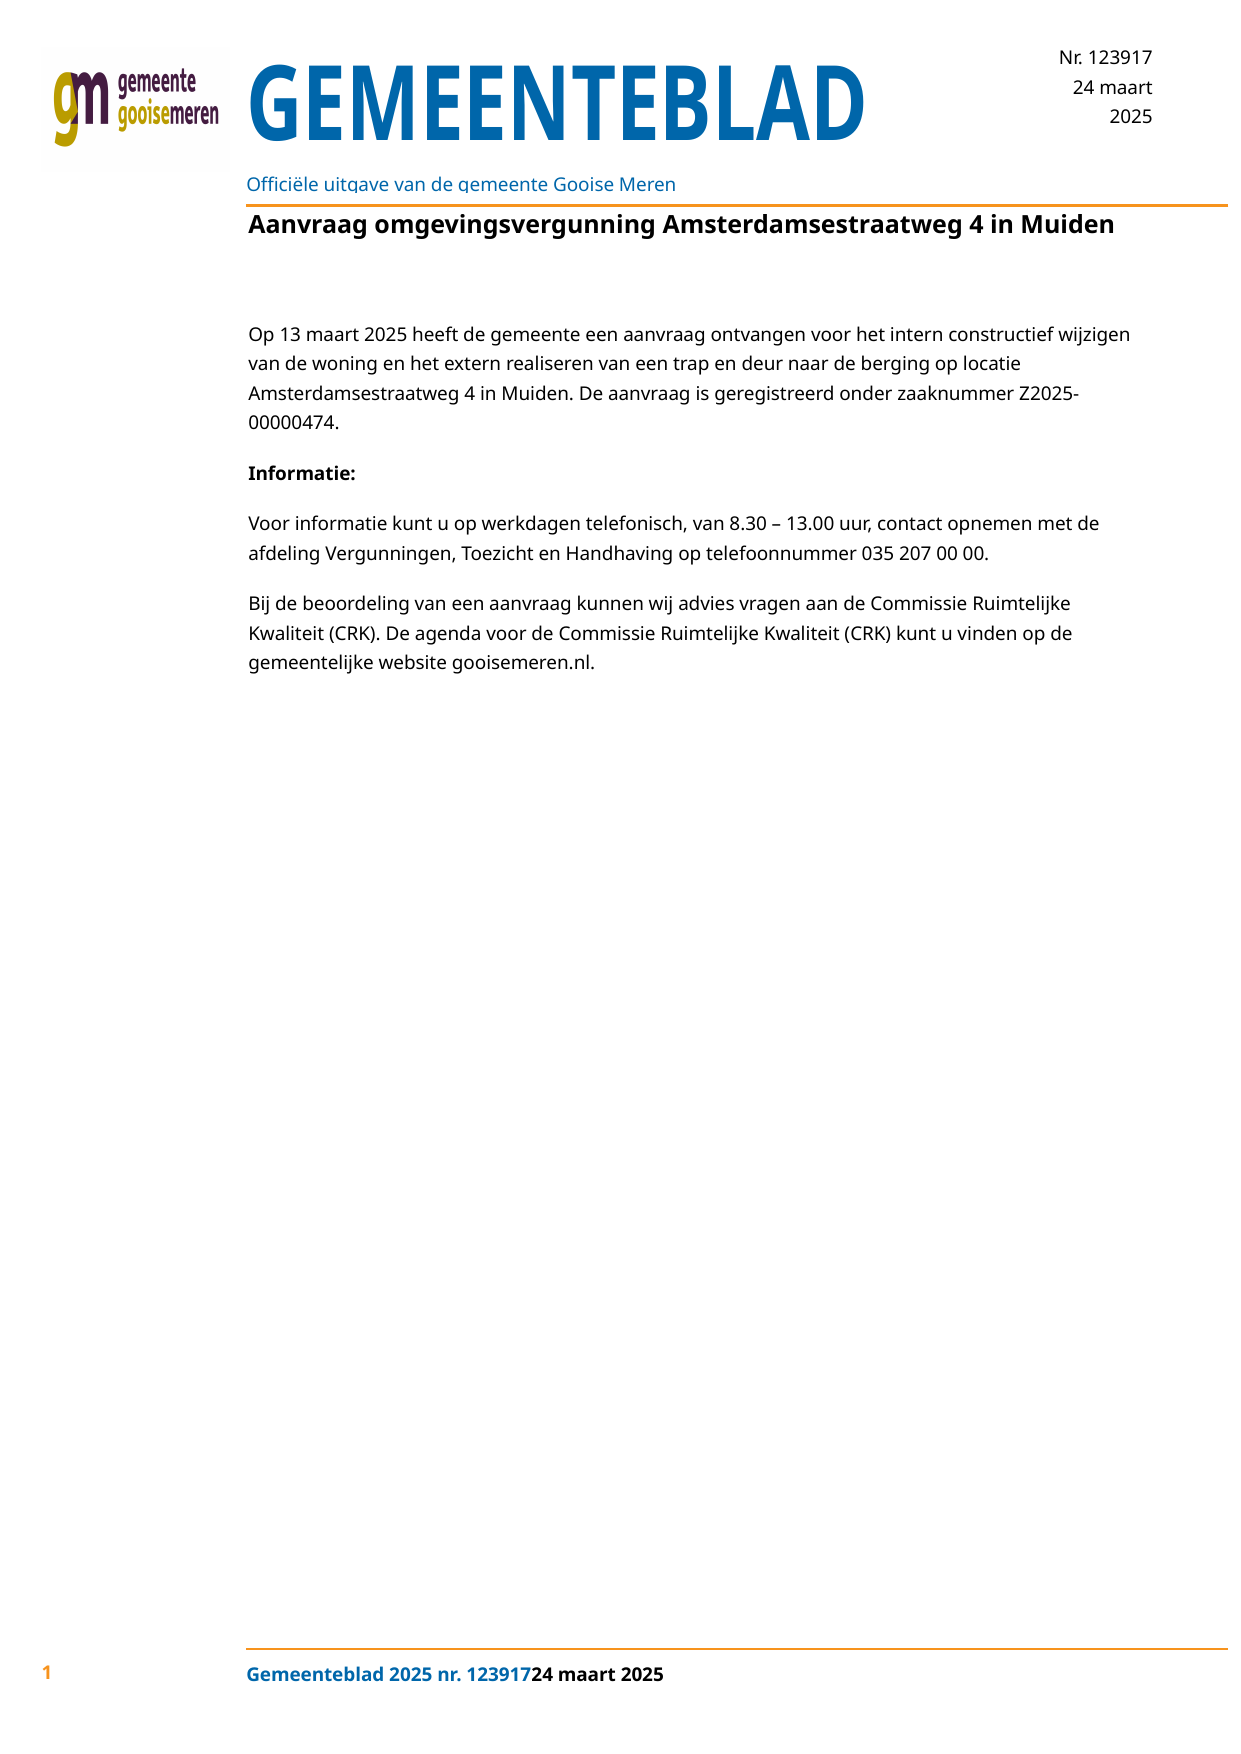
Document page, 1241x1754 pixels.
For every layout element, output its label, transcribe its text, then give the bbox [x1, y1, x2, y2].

text Op 13 maart 2025 heeft de gemeente een aanvraag ontvangen voor het intern constructief wijzigen van de woning en het extern realiseren van een trap en deur naar de berging op locatie Amsterdamsestraatweg 4 in Muiden. De aanvraag is geregistreerd onder zaaknummer Z2025-00000474. [248, 321, 1152, 435]
text Informatie: [248, 460, 1152, 486]
text Voor informatie kunt u op werkdagen telefonisch, van 8.30 – 13.00 uur, contact opnemen met de afdeling Vergunningen, Toezicht en Handhaving op telefoonnummer 035 207 00 00. [248, 510, 1152, 566]
picture [41, 47, 231, 172]
text Aanvraag omgevingsvergunning Amsterdamsestraatweg 4 in Muiden [248, 207, 1152, 241]
text Bij de beoordeling van een aanvraag kunnen wij advies vragen aan de Commissie Ruimtelijke Kwaliteit (CRK). De agenda voor de Commissie Ruimtelijke Kwaliteit (CRK) kunt u vinden op de gemeentelijke website gooisemeren.nl. [248, 590, 1152, 675]
